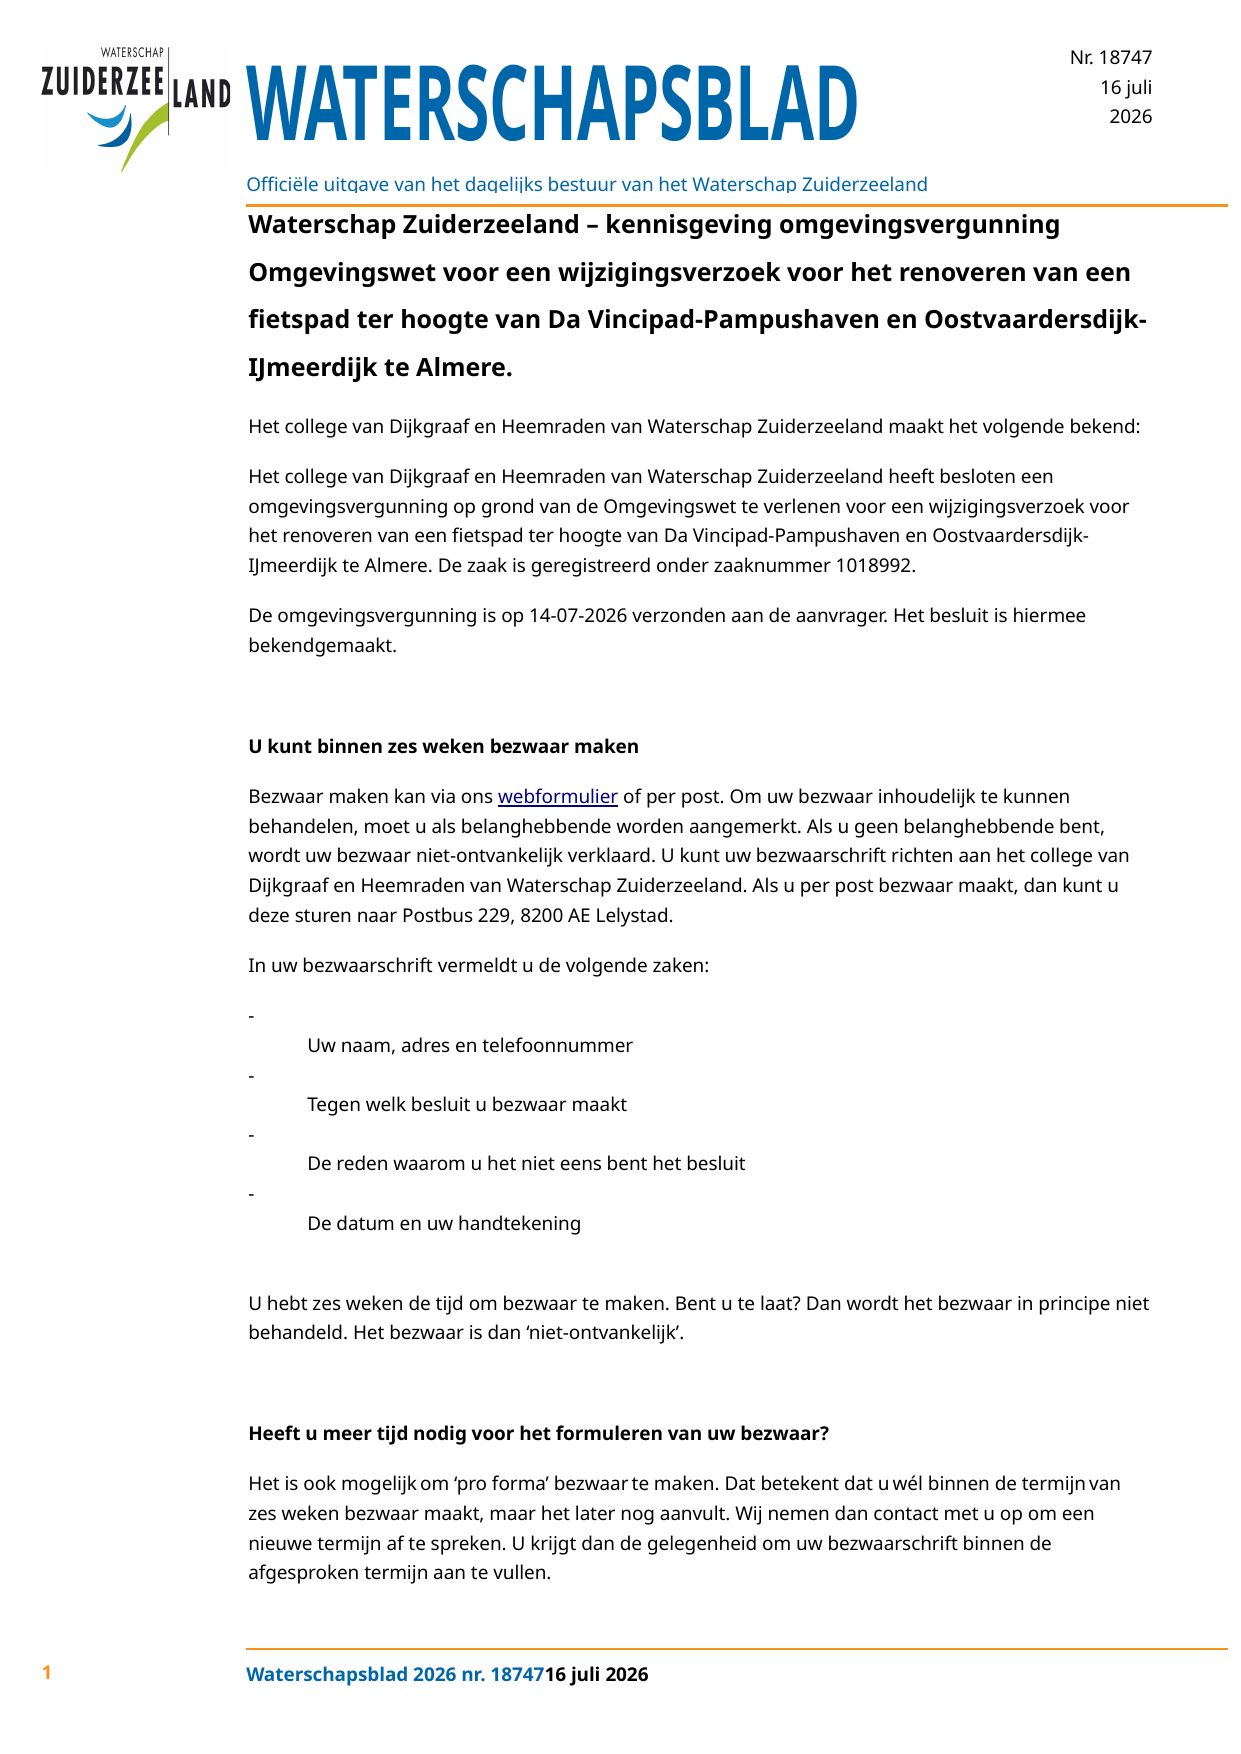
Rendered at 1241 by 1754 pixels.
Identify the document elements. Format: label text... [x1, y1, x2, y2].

text U kunt binnen zes weken bezwaar maken [248, 733, 1152, 759]
text Het is ook mogelijk om ‘pro forma’ bezwaar te maken. Dat betekent dat u wél binnen de termijn van zes weken bezwaar maakt, maar het later nog aanvult. Wij nemen dan contact met u op om een nieuwe termijn af te spreken. U krijgt dan de gelegenheid om uw bezwaarschrift binnen de afgesproken termijn aan te vullen. [248, 1471, 1152, 1585]
text Heeft u meer tijd nodig voor het formuleren van uw bezwaar? [248, 1420, 1152, 1446]
text Bezwaar maken kan via ons webformulier of per post. Om uw bezwaar inhoudelijk te kunnen behandelen, moet u als belanghebbende worden aangemerkt. Als u geen belanghebbende bent, wordt uw bezwaar niet-ontvankelijk verklaard. U kunt uw bezwaarschrift richten aan het college van Dijkgraaf en Heemraden van Waterschap Zuiderzeeland. Als u per post bezwaar maakt, dan kunt u deze sturen naar Postbus 229, 8200 AE Lelystad. [248, 783, 1152, 928]
picture [41, 47, 231, 172]
text In uw bezwaarschrift vermeldt u de volgende zaken: [248, 952, 1152, 978]
list Uw naam, adres en telefoonnummer [248, 1032, 1152, 1058]
text De omgevingsvergunning is op 14-07-2026 verzonden aan de aanvrager. Het besluit is hiermee bekendgemaakt. [248, 603, 1152, 658]
text Waterschap Zuiderzeeland – kennisgeving omgevingsvergunning Omgevingswet voor een wijzigingsverzoek voor het renoveren van een fietspad ter hoogte van Da Vincipad-Pampushaven en Oostvaardersdijk-IJmeerdijk te Almere. [248, 207, 1152, 384]
list De reden waarom u het niet eens bent het besluit [248, 1151, 1152, 1176]
list Tegen welk besluit u bezwaar maakt [248, 1091, 1152, 1117]
text Het college van Dijkgraaf en Heemraden van Waterschap Zuiderzeeland maakt het volgende bekend: [248, 413, 1152, 439]
text Het college van Dijkgraaf en Heemraden van Waterschap Zuiderzeeland heeft besloten een omgevingsvergunning op grond van de Omgevingswet te verlenen voor een wijzigingsverzoek voor het renoveren van een fietspad ter hoogte van Da Vincipad-Pampushaven en Oostvaardersdijk-IJmeerdijk te Almere. De zaak is geregistreerd onder zaaknummer 1018992. [248, 463, 1152, 578]
list De datum en uw handtekening [248, 1210, 1152, 1236]
text U hebt zes weken de tijd om bezwaar te maken. Bent u te laat? Dan wordt het bezwaar in principe niet behandeld. Het bezwaar is dan ‘niet-ontvankelijk’. [248, 1290, 1152, 1345]
